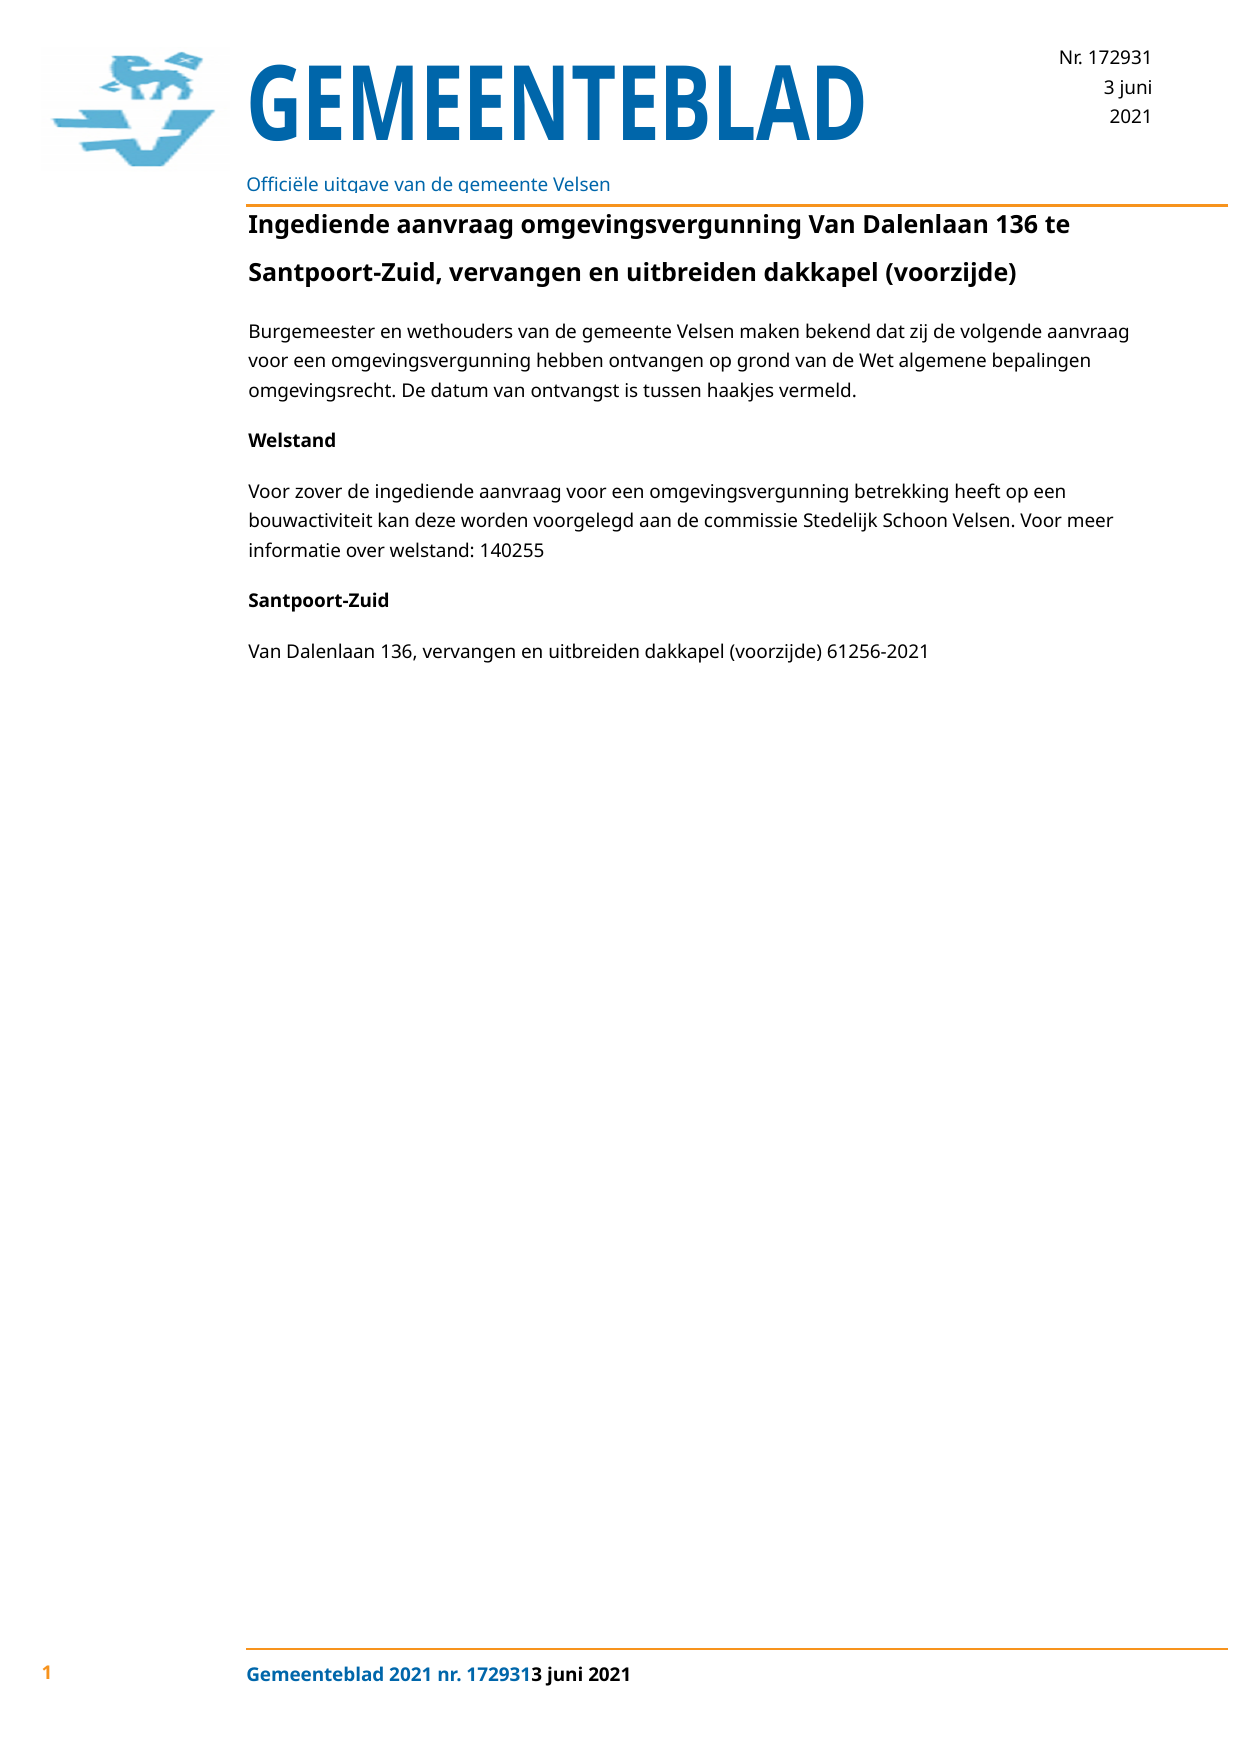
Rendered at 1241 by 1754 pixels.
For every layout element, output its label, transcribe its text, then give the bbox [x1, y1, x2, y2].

text Welstand [248, 427, 1152, 453]
text Voor zover de ingediende aanvraag voor een omgevingsvergunning betrekking heeft op een bouwactiviteit kan deze worden voorgelegd aan de commissie Stedelijk Schoon Velsen. Voor meer informatie over welstand: 140255 [248, 478, 1152, 563]
picture [41, 47, 231, 172]
text Van Dalenlaan 136, vervangen en uitbreiden dakkapel (voorzijde) 61256-2021 [248, 638, 1152, 664]
text Santpoort-Zuid [248, 587, 1152, 613]
text Burgemeester en wethouders van de gemeente Velsen maken bekend dat zij de volgende aanvraag voor een omgevingsvergunning hebben ontvangen op grond van de Wet algemene bepalingen omgevingsrecht. De datum van ontvangst is tussen haakjes vermeld. [248, 318, 1152, 403]
text Ingediende aanvraag omgevingsvergunning Van Dalenlaan 136 te Santpoort-Zuid, vervangen en uitbreiden dakkapel (voorzijde) [248, 207, 1152, 288]
